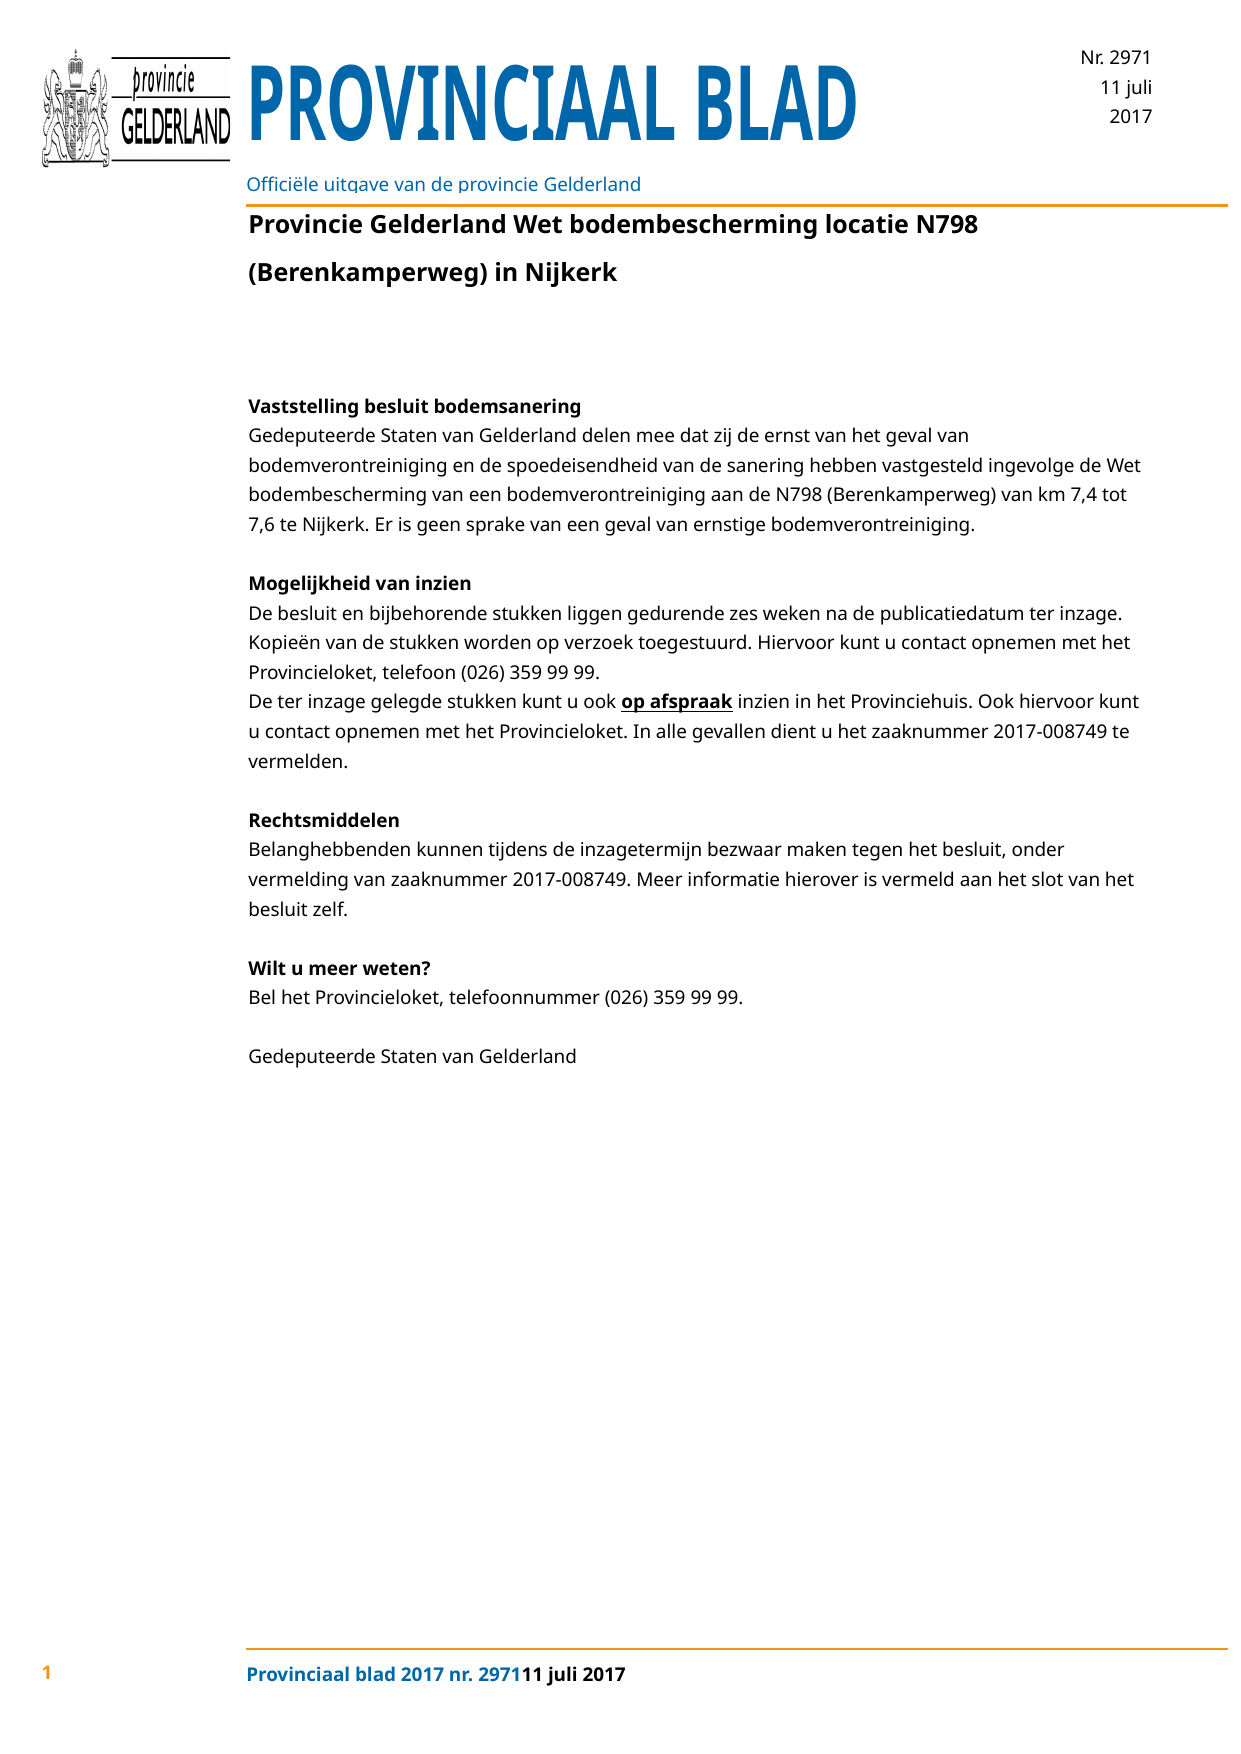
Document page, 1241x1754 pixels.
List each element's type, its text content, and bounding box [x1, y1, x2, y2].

text Rechtsmiddelen [248, 807, 1152, 833]
text Belanghebbenden kunnen tijdens de inzagetermijn bezwaar maken tegen het besluit, onder vermelding van zaaknummer 2017-008749. Meer informatie hierover is vermeld aan het slot van het besluit zelf. [248, 837, 1152, 922]
text Provincie Gelderland Wet bodembescherming locatie N798 (Berenkamperweg) in Nijkerk [248, 207, 1152, 288]
picture [41, 47, 231, 172]
text Vaststelling besluit bodemsanering [248, 393, 1152, 419]
text Wilt u meer weten? [248, 955, 1152, 981]
text Gedeputeerde Staten van Gelderland delen mee dat zij de ernst van het geval van bodemverontreiniging en de spoedeisendheid van de sanering hebben vastgesteld ingevolge de Wet bodembescherming van een bodemverontreiniging aan de N798 (Berenkamperweg) van km 7,4 tot 7,6 te Nijkerk. Er is geen sprake van een geval van ernstige bodemverontreiniging. [248, 422, 1152, 537]
text Gedeputeerde Staten van Gelderland [248, 1044, 1152, 1069]
text Kopieën van de stukken worden op verzoek toegestuurd. Hiervoor kunt u contact opnemen met het Provincieloket, telefoon (026) 359 99 99. [248, 629, 1152, 685]
text Mogelijkheid van inzien [248, 570, 1152, 596]
text Bel het Provincieloket, telefoonnummer (026) 359 99 99. [248, 984, 1152, 1010]
text De ter inzage gelegde stukken kunt u ook op afspraak inzien in het Provinciehuis. Ook hiervoor kunt u contact opnemen met het Provincieloket. In alle gevallen dient u het zaaknummer 2017-008749 te vermelden. [248, 689, 1152, 774]
text De besluit en bijbehorende stukken liggen gedurende zes weken na de publicatiedatum ter inzage. [248, 600, 1152, 626]
